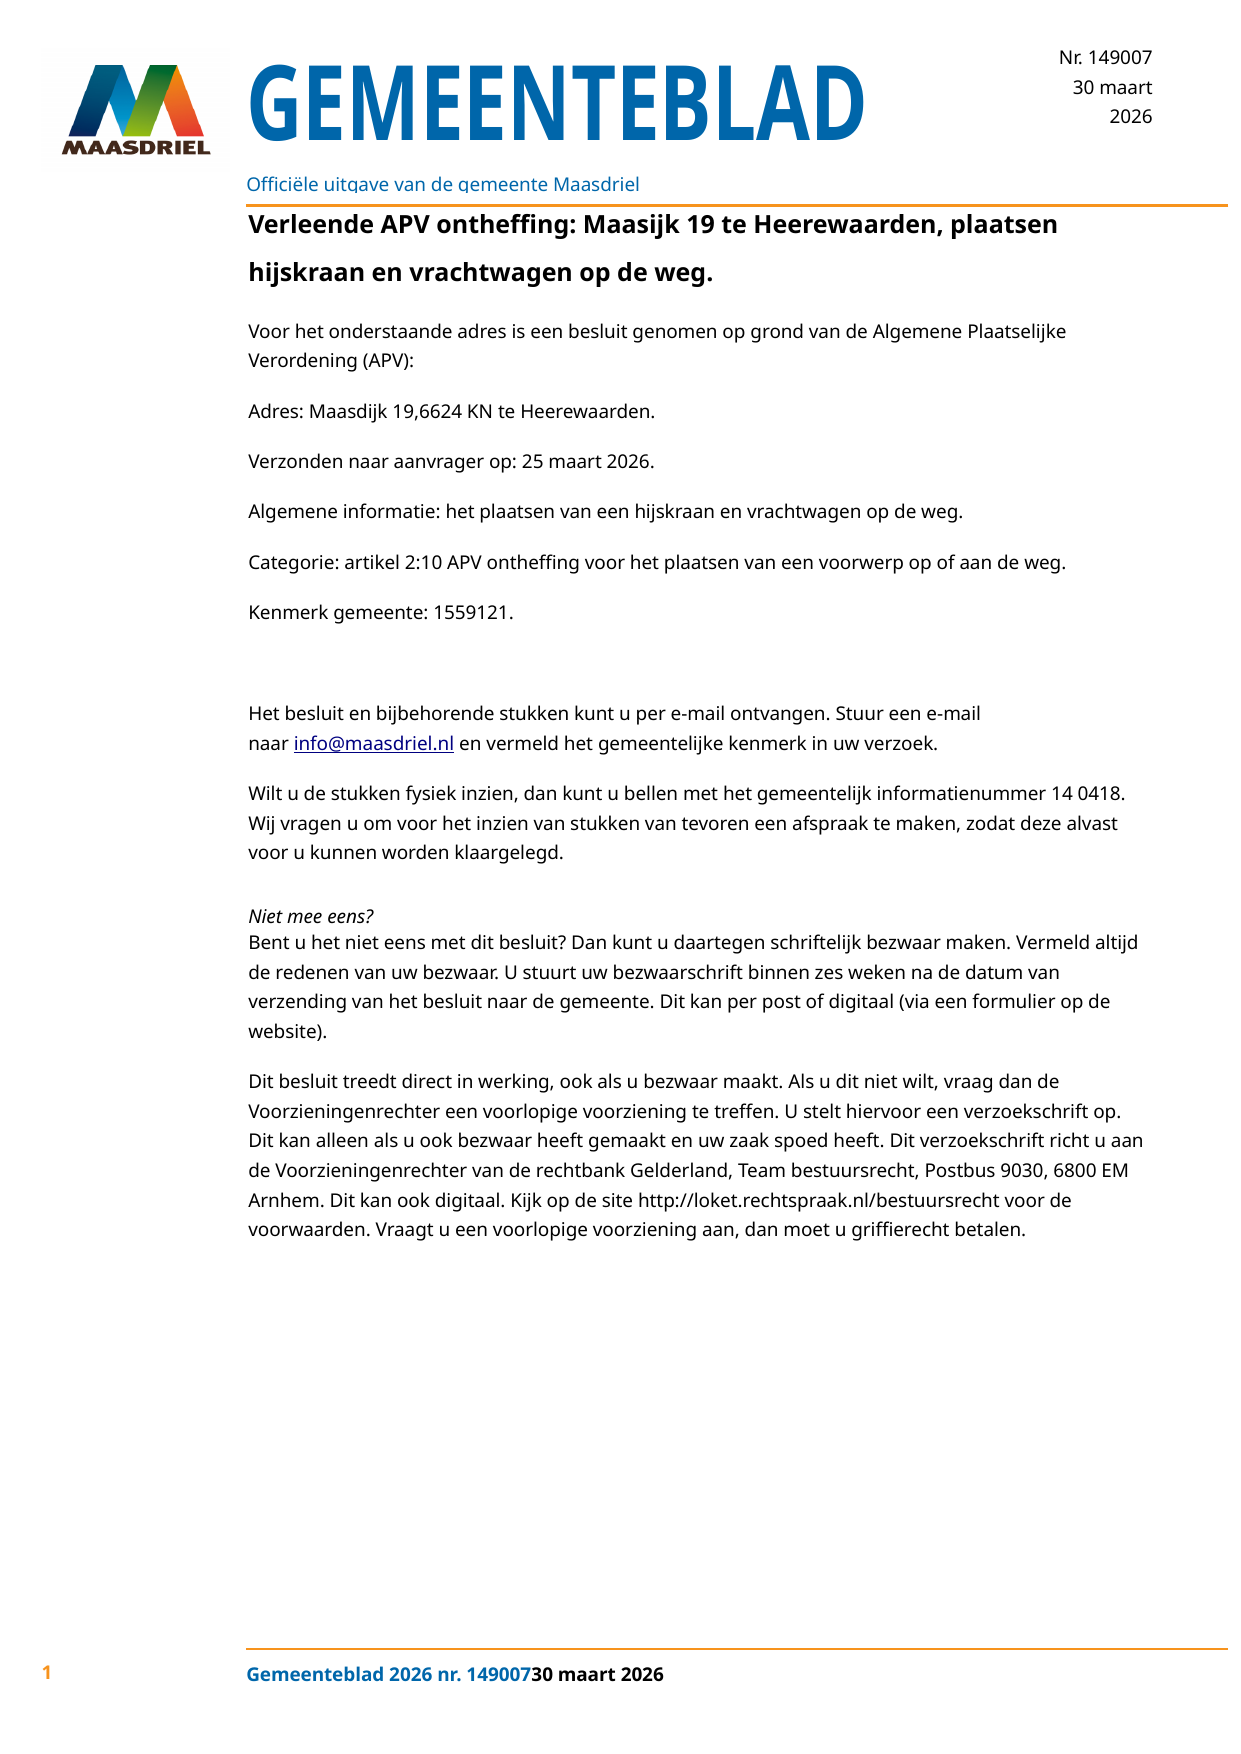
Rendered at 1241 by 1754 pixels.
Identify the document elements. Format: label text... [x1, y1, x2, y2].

text Dit besluit treedt direct in werking, ook als u bezwaar maakt. Als u dit niet wilt, vraag dan de Voorzieningenrechter een voorlopige voorziening te treffen. U stelt hiervoor een verzoekschrift op. Dit kan alleen als u ook bezwaar heeft gemaakt en uw zaak spoed heeft. Dit verzoekschrift richt u aan de Voorzieningenrechter van de rechtbank Gelderland, Team bestuursrecht, Postbus 9030, 6800 EM Arnhem. Dit kan ook digitaal. Kijk op de site http://loket.rechtspraak.nl/bestuursrecht voor de voorwaarden. Vraagt u een voorlopige voorziening aan, dan moet u griffierecht betalen. [248, 1068, 1152, 1242]
text Voor het onderstaande adres is een besluit genomen op grond van de Algemene Plaatselijke Verordening (APV): [248, 318, 1152, 373]
text Algemene informatie: het plaatsen van een hijskraan en vrachtwagen op de weg. [248, 499, 1152, 524]
picture [41, 47, 231, 172]
text Categorie: artikel 2:10 APV ontheffing voor het plaatsen van een voorwerp op of aan de weg. [248, 549, 1152, 575]
text Adres: Maasdijk 19,6624 KN te Heerewaarden. [248, 398, 1152, 424]
text Bent u het niet eens met dit besluit? Dan kunt u daartegen schriftelijk bezwaar maken. Vermeld altijd de redenen van uw bezwaar. U stuurt uw bezwaarschrift binnen zes weken na de datum van verzending van het besluit naar de gemeente. Dit kan per post of digitaal (via een formulier op de website). [248, 929, 1152, 1044]
text Niet mee eens? [248, 903, 1152, 929]
text Wilt u de stukken fysiek inzien, dan kunt u bellen met het gemeentelijk informatienummer 14 0418. Wij vragen u om voor het inzien van stukken van tevoren een afspraak te maken, zodat deze alvast voor u kunnen worden klaargelegd. [248, 780, 1152, 865]
text Het besluit en bijbehorende stukken kunt u per e-mail ontvangen. Stuur een e-mail naar info@maasdriel.nl en vermeld het gemeentelijke kenmerk in uw verzoek. [248, 700, 1152, 756]
text Verzonden naar aanvrager op: 25 maart 2026. [248, 448, 1152, 474]
text Verleende APV ontheffing: Maasijk 19 te Heerewaarden, plaatsen hijskraan en vrachtwagen op de weg. [248, 207, 1152, 288]
text Kenmerk gemeente: 1559121. [248, 599, 1152, 625]
